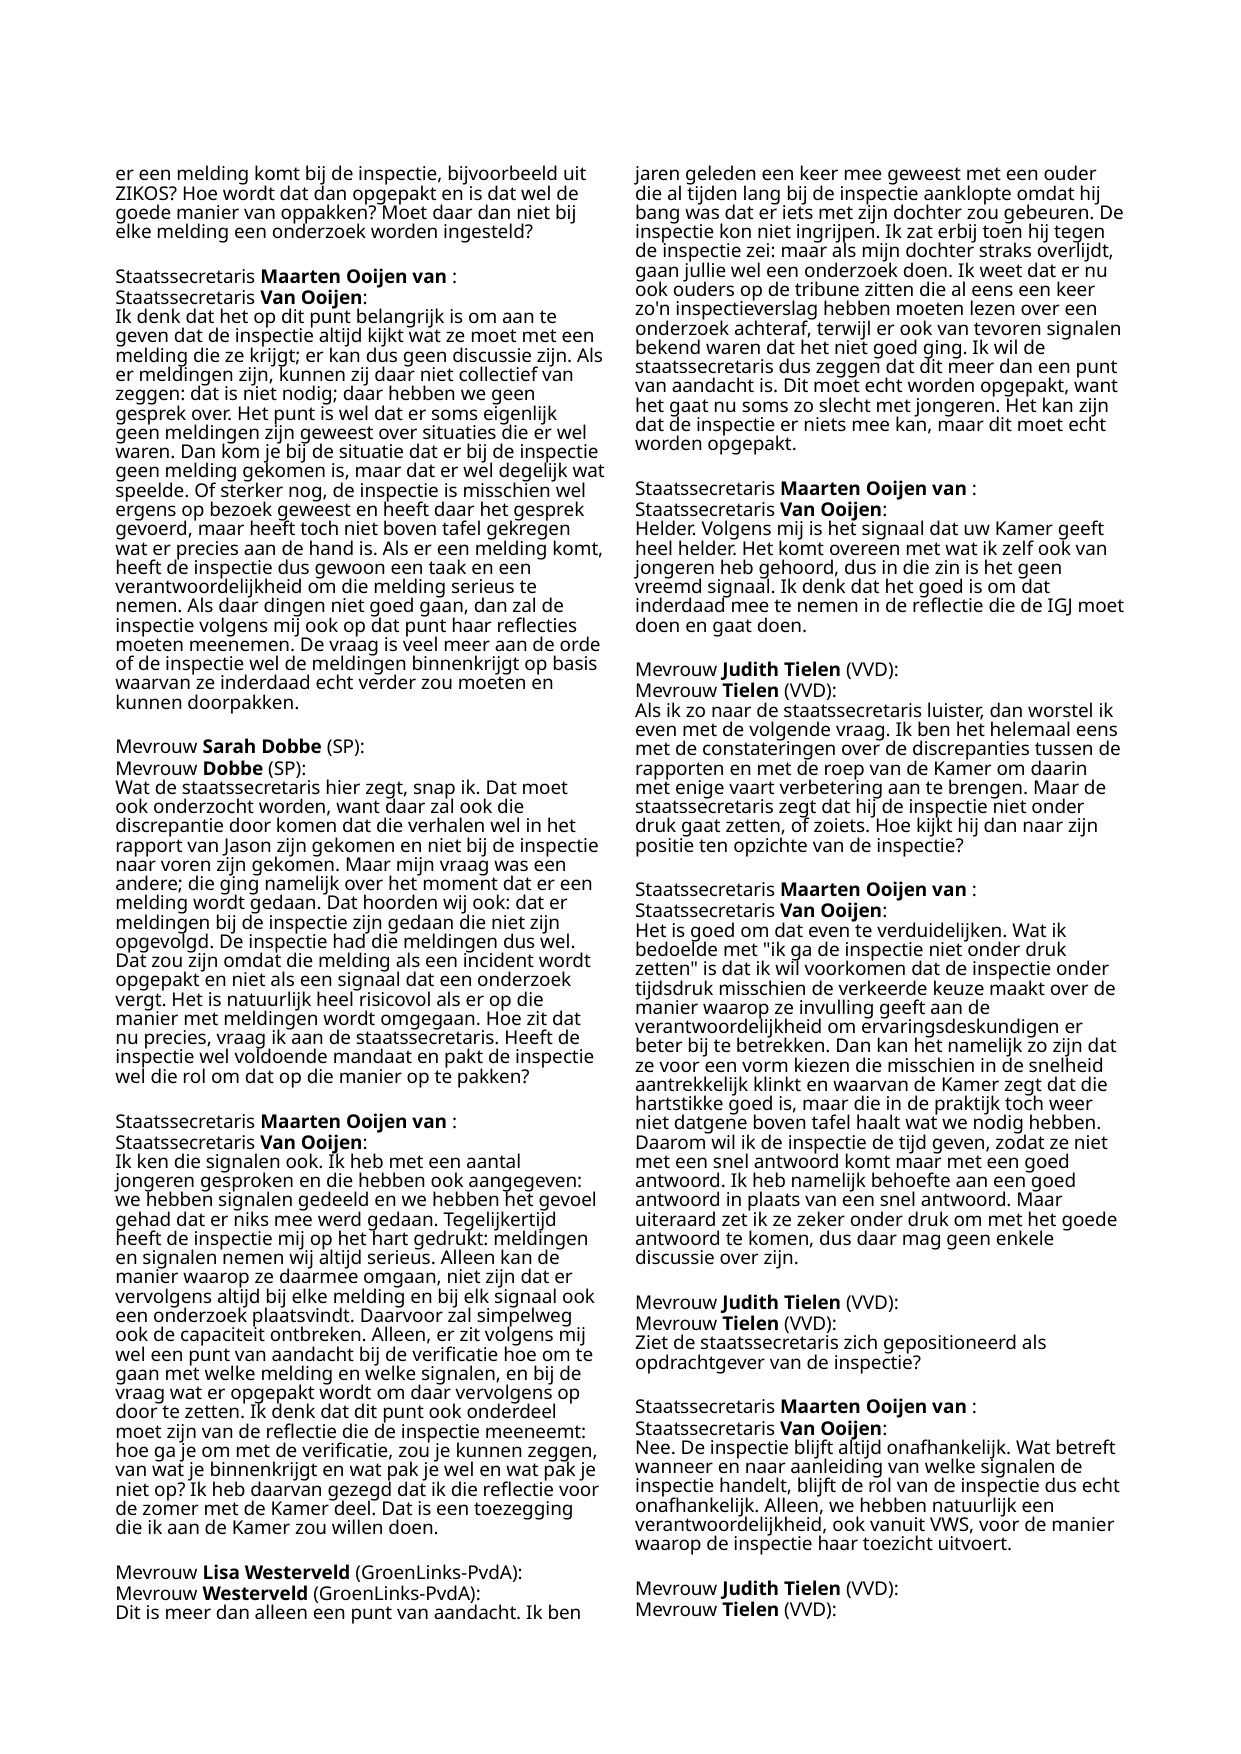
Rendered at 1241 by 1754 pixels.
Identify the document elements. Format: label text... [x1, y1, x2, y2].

text Staatssecretaris Van Ooijen: [635, 902, 1125, 922]
text Mevrouw Sarah Dobbe (SP): [115, 734, 605, 759]
text Staatssecretaris Van Ooijen: [115, 1134, 605, 1153]
text Staatssecretaris Van Ooijen: [635, 1419, 1125, 1439]
text Staatssecretaris Van Ooijen: [635, 501, 1125, 520]
text Mevrouw Lisa Westerveld (GroenLinks-PvdA): [115, 1559, 605, 1585]
text Wat de staatssecretaris hier zegt, snap ik. Dat moet ook onderzocht worden, want daar zal ook die discrepantie door komen dat die verhalen wel in het rapport van Jason zijn gekomen en niet bij de inspectie naar voren zijn gekomen. Maar mijn vraag was een andere; die ging namelijk over het moment dat er een melding wordt gedaan. Dat hoorden wij ook: dat er meldingen bij de inspectie zijn gedaan die niet zijn opgevolgd. De inspectie had die meldingen dus wel. Dat zou zijn omdat die melding als een incident wordt opgepakt en niet als een signaal dat een onderzoek vergt. Het is natuurlijk heel risicovol als er op die manier met meldingen wordt omgegaan. Hoe zit dat nu precies, vraag ik aan de staatssecretaris. Heeft de inspectie wel voldoende mandaat en pakt de inspectie wel die rol om dat op die manier op te pakken? [115, 779, 605, 1087]
text Ik denk dat het op dit punt belangrijk is om aan te geven dat de inspectie altijd kijkt wat ze moet met een melding die ze krijgt; er kan dus geen discussie zijn. Als er meldingen zijn, kunnen zij daar niet collectief van zeggen: dat is niet nodig; daar hebben we geen gesprek over. Het punt is wel dat er soms eigenlijk geen meldingen zijn geweest over situaties die er wel waren. Dan kom je bij de situatie dat er bij de inspectie geen melding gekomen is, maar dat er wel degelijk wat speelde. Of sterker nog, de inspectie is misschien wel ergens op bezoek geweest en heeft daar het gesprek gevoerd, maar heeft toch niet boven tafel gekregen wat er precies aan de hand is. Als er een melding komt, heeft de inspectie dus gewoon een taak en een verantwoordelijkheid om die melding serieus te nemen. Als daar dingen niet goed gaan, dan zal de inspectie volgens mij ook op dat punt haar reflecties moeten meenemen. De vraag is veel meer aan de orde of de inspectie wel de meldingen binnenkrijgt op basis waarvan ze inderdaad echt verder zou moeten en kunnen doorpakken. [115, 308, 605, 713]
text Mevrouw Judith Tielen (VVD): [635, 1289, 1125, 1315]
text Dit is meer dan alleen een punt van aandacht. Ik ben [115, 1604, 605, 1623]
text Staatssecretaris Maarten Ooijen van : [635, 1394, 1125, 1419]
text Mevrouw Judith Tielen (VVD): [635, 657, 1125, 682]
text Staatssecretaris Maarten Ooijen van : [635, 475, 1125, 501]
text Mevrouw Westerveld (GroenLinks-PvdA): [115, 1585, 605, 1604]
text Mevrouw Tielen (VVD): [635, 1601, 1125, 1620]
text Mevrouw Dobbe (SP): [115, 759, 605, 779]
text Staatssecretaris Van Ooijen: [115, 289, 605, 308]
text Helder. Volgens mij is het signaal dat uw Kamer geeft heel helder. Het komt overeen met wat ik zelf ook van jongeren heb gehoord, dus in die zin is het geen vreemd signaal. Ik denk dat het goed is om dat inderdaad mee te nemen in de reflectie die de IGJ moet doen en gaat doen. [635, 520, 1125, 636]
text jaren geleden een keer mee geweest met een ouder die al tijden lang bij de inspectie aanklopte omdat hij bang was dat er iets met zijn dochter zou gebeuren. De inspectie kon niet ingrijpen. Ik zat erbij toen hij tegen de inspectie zei: maar als mijn dochter straks overlijdt, gaan jullie wel een onderzoek doen. Ik weet dat er nu ook ouders op de tribune zitten die al eens een keer zo'n inspectieverslag hebben moeten lezen over een onderzoek achteraf, terwijl er ook van tevoren signalen bekend waren dat het niet goed ging. Ik wil de staatssecretaris dus zeggen dat dit meer dan een punt van aandacht is. Dit moet echt worden opgepakt, want het gaat nu soms zo slecht met jongeren. Het kan zijn dat de inspectie er niets mee kan, maar dit moet echt worden opgepakt. [635, 165, 1125, 454]
text Als ik zo naar de staatssecretaris luister, dan worstel ik even met de volgende vraag. Ik ben het helemaal eens met de constateringen over de discrepanties tussen de rapporten en met de roep van de Kamer om daarin met enige vaart verbetering aan te brengen. Maar de staatssecretaris zegt dat hij de inspectie niet onder druk gaat zetten, of zoiets. Hoe kijkt hij dan naar zijn positie ten opzichte van de inspectie? [635, 702, 1125, 856]
text Mevrouw Tielen (VVD): [635, 682, 1125, 702]
text Ziet de staatssecretaris zich gepositioneerd als opdrachtgever van de inspectie? [635, 1334, 1125, 1373]
text Staatssecretaris Maarten Ooijen van : [115, 1108, 605, 1134]
text Staatssecretaris Maarten Ooijen van : [635, 877, 1125, 902]
text Mevrouw Judith Tielen (VVD): [635, 1575, 1125, 1601]
text Mevrouw Tielen (VVD): [635, 1315, 1125, 1334]
text er een melding komt bij de inspectie, bijvoorbeeld uit ZIKOS? Hoe wordt dat dan opgepakt en is dat wel de goede manier van oppakken? Moet daar dan niet bij elke melding een onderzoek worden ingesteld? [115, 165, 605, 242]
text Ik ken die signalen ook. Ik heb met een aantal jongeren gesproken en die hebben ook aangegeven: we hebben signalen gedeeld en we hebben het gevoel gehad dat er niks mee werd gedaan. Tegelijkertijd heeft de inspectie mij op het hart gedrukt: meldingen en signalen nemen wij altijd serieus. Alleen kan de manier waarop ze daarmee omgaan, niet zijn dat er vervolgens altijd bij elke melding en bij elk signaal ook een onderzoek plaatsvindt. Daarvoor zal simpelweg ook de capaciteit ontbreken. Alleen, er zit volgens mij wel een punt van aandacht bij de verificatie hoe om te gaan met welke melding en welke signalen, en bij de vraag wat er opgepakt wordt om daar vervolgens op door te zetten. Ik denk dat dit punt ook onderdeel moet zijn van de reflectie die de inspectie meeneemt: hoe ga je om met de verificatie, zou je kunnen zeggen, van wat je binnenkrijgt en wat pak je wel en wat pak je niet op? Ik heb daarvan gezegd dat ik die reflectie voor de zomer met de Kamer deel. Dat is een toezegging die ik aan de Kamer zou willen doen. [115, 1153, 605, 1538]
text Nee. De inspectie blijft altijd onafhankelijk. Wat betreft wanneer en naar aanleiding van welke signalen de inspectie handelt, blijft de rol van de inspectie dus echt onafhankelijk. Alleen, we hebben natuurlijk een verantwoordelijkheid, ook vanuit VWS, voor de manier waarop de inspectie haar toezicht uitvoert. [635, 1439, 1125, 1554]
text Het is goed om dat even te verduidelijken. Wat ik bedoelde met "ik ga de inspectie niet onder druk zetten" is dat ik wil voorkomen dat de inspectie onder tijdsdruk misschien de verkeerde keuze maakt over de manier waarop ze invulling geeft aan de verantwoordelijkheid om ervaringsdeskundigen er beter bij te betrekken. Dan kan het namelijk zo zijn dat ze voor een vorm kiezen die misschien in de snelheid aantrekkelijk klinkt en waarvan de Kamer zegt dat die hartstikke goed is, maar die in de praktijk toch weer niet datgene boven tafel haalt wat we nodig hebben. Daarom wil ik de inspectie de tijd geven, zodat ze niet met een snel antwoord komt maar met een goed antwoord. Ik heb namelijk behoefte aan een goed antwoord in plaats van een snel antwoord. Maar uiteraard zet ik ze zeker onder druk om met het goede antwoord te komen, dus daar mag geen enkele discussie over zijn. [635, 922, 1125, 1268]
text Staatssecretaris Maarten Ooijen van : [115, 263, 605, 289]
